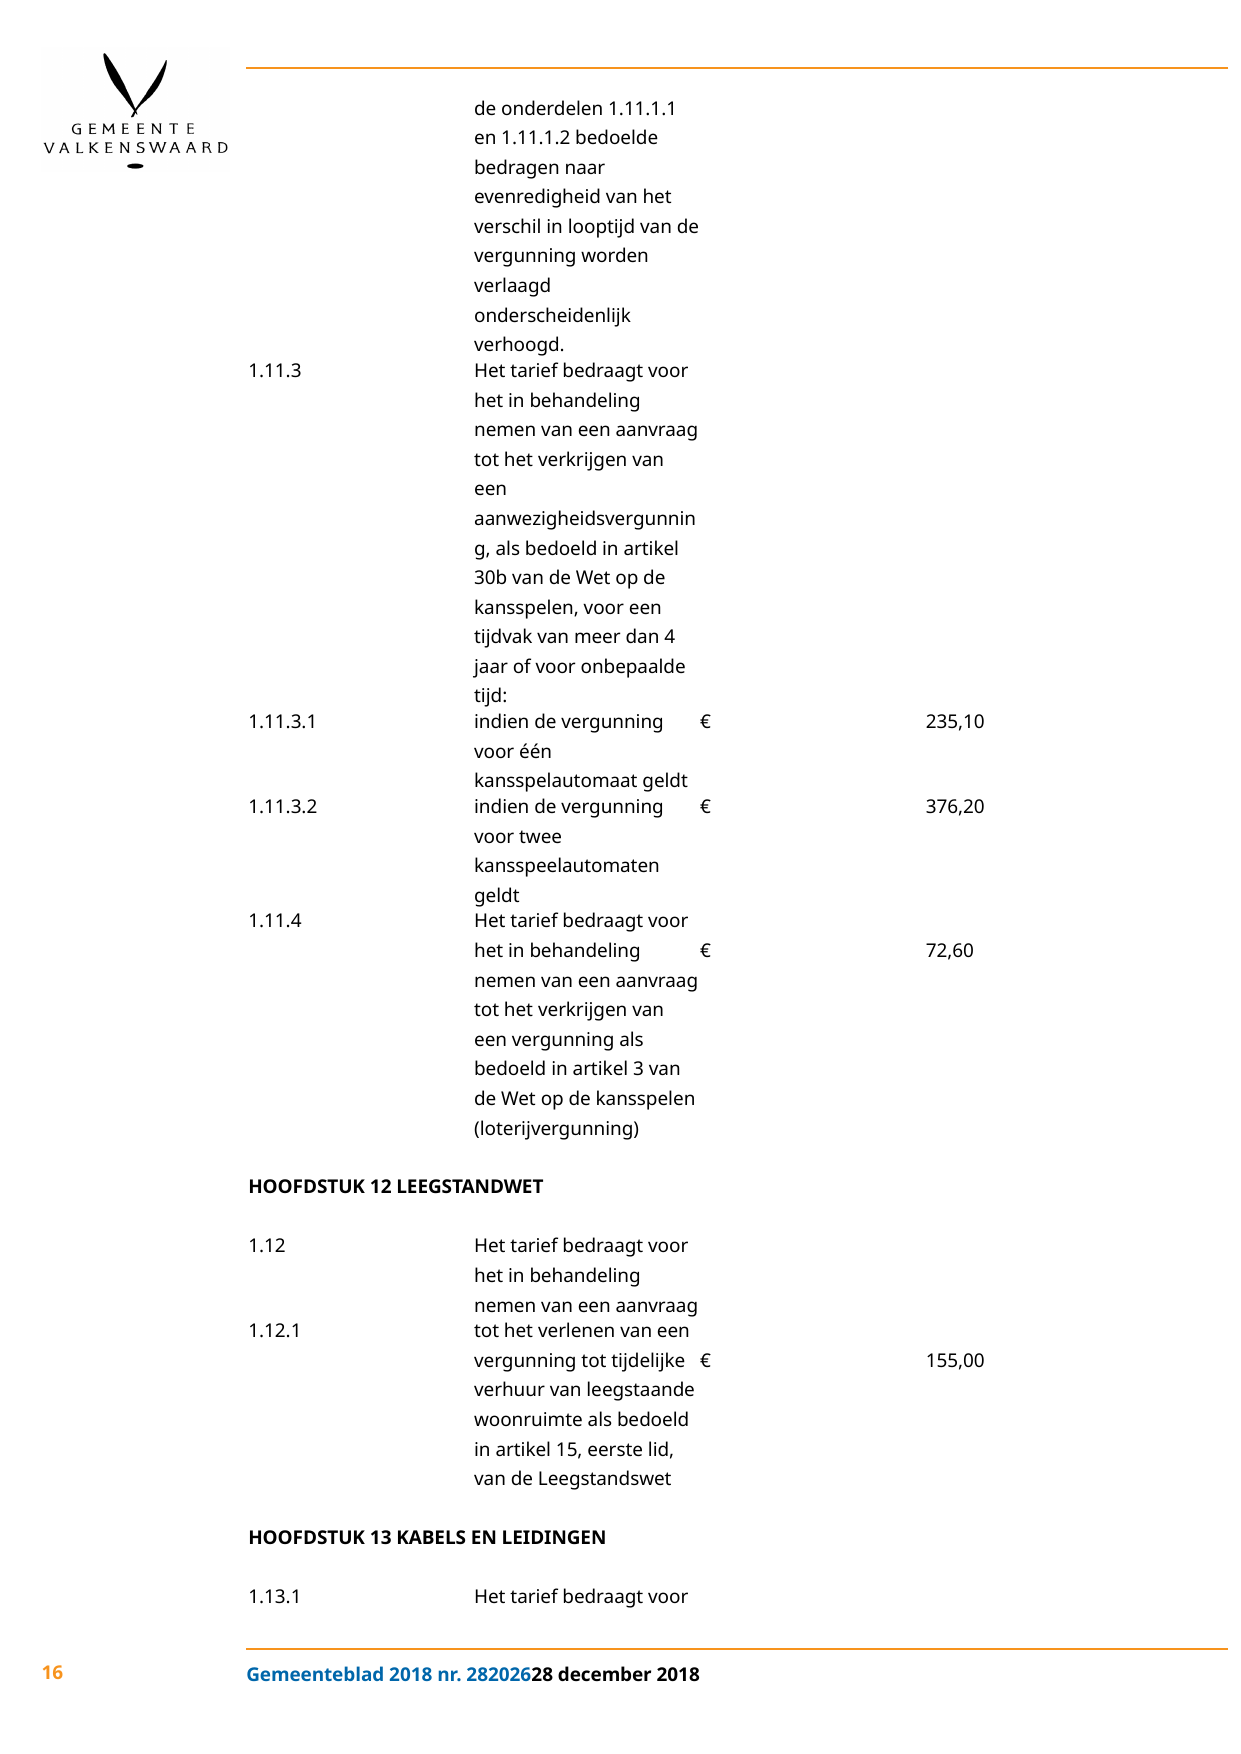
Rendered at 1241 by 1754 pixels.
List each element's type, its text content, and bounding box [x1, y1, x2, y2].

table_cell € [700, 708, 926, 793]
table_header [926, 1583, 1152, 1609]
table_cell [700, 357, 926, 708]
table_cell € [700, 908, 926, 1141]
table_cell 72,60 [926, 908, 1152, 1141]
table_cell 1.11.3.2 [248, 793, 474, 908]
table_cell € [700, 793, 926, 908]
table_cell indien de vergunning voor twee kansspeelautomaten geldt [474, 793, 700, 908]
table_cell Het tarief bedraagt voor het in behandeling nemen van een aanvraag tot het verkrijgen van een vergunning als bedoeld in artikel 3 van de Wet op de kansspelen (loterijvergunning) [474, 908, 700, 1141]
table_cell 1.12.1 [248, 1318, 474, 1491]
table_cell [248, 95, 474, 357]
table_header [926, 1233, 1152, 1317]
picture [41, 47, 231, 172]
table_header 1.13.1 [248, 1583, 474, 1609]
table_cell 376,20 [926, 793, 1152, 908]
table_cell 235,10 [926, 708, 1152, 793]
table_header [700, 1233, 926, 1317]
table_header [700, 1583, 926, 1609]
table_cell tot het verlenen van een vergunning tot tijdelijke verhuur van leegstaande woonruimte als bedoeld in artikel 15, eerste lid, van de Leegstandswet [474, 1318, 700, 1491]
table_cell 1.11.4 [248, 908, 474, 1141]
table_cell [926, 95, 1152, 357]
table_cell 1.11.3 [248, 357, 474, 708]
table_cell de onderdelen 1.11.1.1 en 1.11.1.2 bedoelde bedragen naar evenredigheid van het verschil in looptijd van de vergunning worden verlaagd onderscheidenlijk verhoogd. [474, 95, 700, 357]
table_cell [700, 95, 926, 357]
table_header 1.12 [248, 1233, 474, 1317]
text HOOFDSTUK 12 LEEGSTANDWET [248, 1173, 1152, 1199]
table_header Het tarief bedraagt voor [474, 1583, 700, 1609]
table_cell 155,00 [926, 1318, 1152, 1491]
table_cell Het tarief bedraagt voor het in behandeling nemen van een aanvraag tot het verkrijgen van een aanwezigheidsvergunning, als bedoeld in artikel 30b van de Wet op de kansspelen, voor een tijdvak van meer dan 4 jaar of voor onbepaalde tijd: [474, 357, 700, 708]
table_cell € [700, 1318, 926, 1491]
text HOOFDSTUK 13 KABELS EN LEIDINGEN [248, 1524, 1152, 1550]
table_cell 1.11.3.1 [248, 708, 474, 793]
table_cell indien de vergunning voor één kansspelautomaat geldt [474, 708, 700, 793]
table_header Het tarief bedraagt voor het in behandeling nemen van een aanvraag [474, 1233, 700, 1317]
